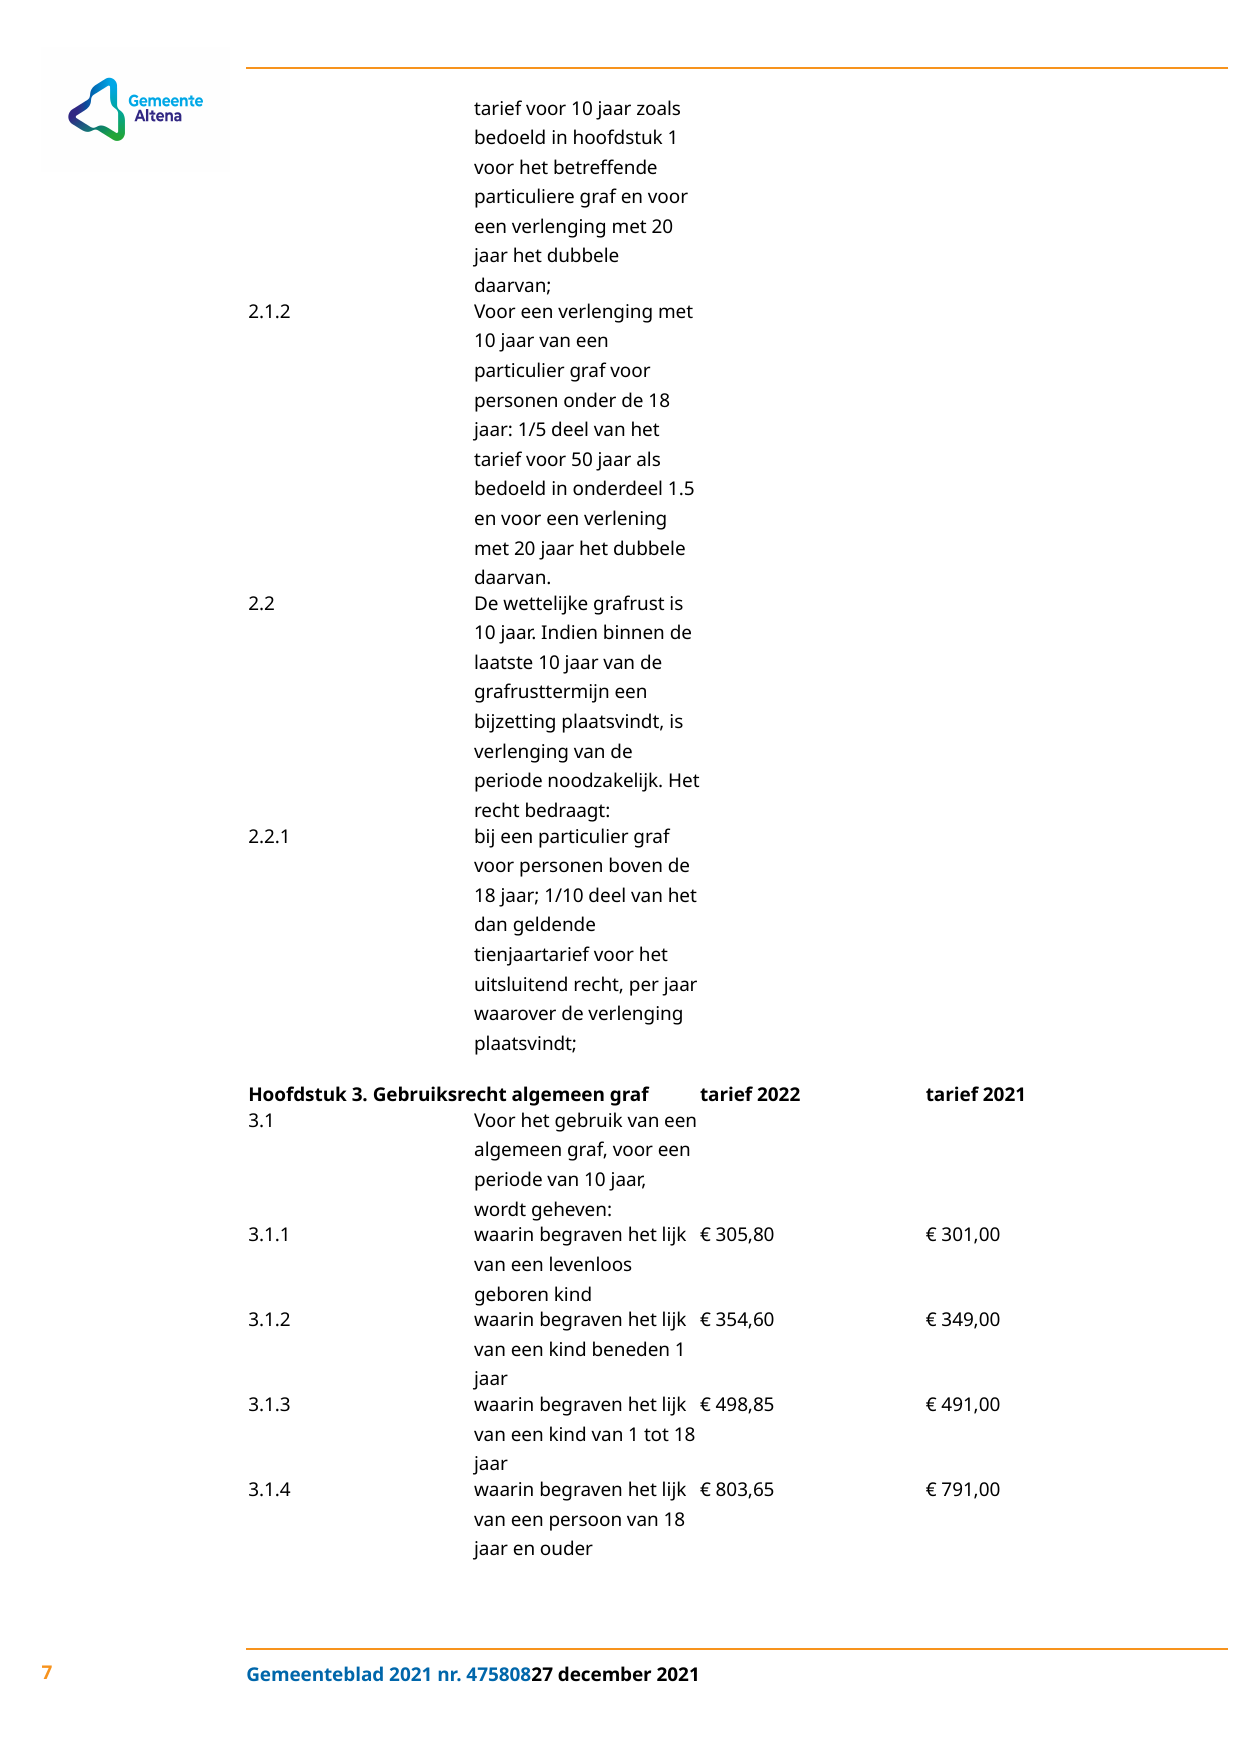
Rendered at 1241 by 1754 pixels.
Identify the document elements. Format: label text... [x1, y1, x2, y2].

table_cell tarief voor 10 jaar zoals bedoeld in hoofdstuk 1 voor het betreffende particuliere graf en voor een verlenging met 20 jaar het dubbele daarvan; [474, 95, 700, 298]
table_cell 3.1.4 [248, 1476, 474, 1561]
table_cell Hoofdstuk 3. Gebruiksrecht algemeen graf [248, 1081, 700, 1107]
table_cell Voor het gebruik van een algemeen graf, voor een periode van 10 jaar, wordt geheven: [474, 1107, 700, 1222]
table_cell [926, 1056, 1152, 1081]
table_cell [926, 298, 1152, 590]
table_cell [474, 1056, 700, 1081]
table_cell [926, 590, 1152, 823]
table_cell € 803,65 [700, 1476, 926, 1561]
table_cell € 498,85 [700, 1391, 926, 1476]
table_cell waarin begraven het lijk van een kind van 1 tot 18 jaar [474, 1391, 700, 1476]
table_cell [700, 298, 926, 590]
table_cell [926, 823, 1152, 1056]
table_cell € 491,00 [926, 1391, 1152, 1476]
table_cell [926, 1561, 1152, 1587]
picture [41, 47, 231, 172]
table_cell 3.1 [248, 1107, 474, 1222]
table_cell [700, 823, 926, 1056]
table_cell [474, 1561, 700, 1587]
table_cell [926, 1107, 1152, 1222]
table_cell [700, 1107, 926, 1222]
table_cell [700, 95, 926, 298]
table_cell De wettelijke grafrust is 10 jaar. Indien binnen de laatste 10 jaar van de grafrusttermijn een bijzetting plaatsvindt, is verlenging van de periode noodzakelijk. Het recht bedraagt: [474, 590, 700, 823]
table_cell € 305,80 [700, 1222, 926, 1306]
table_cell 3.1.1 [248, 1222, 474, 1306]
table_cell 3.1.3 [248, 1391, 474, 1476]
table_cell [248, 95, 474, 298]
table_cell waarin begraven het lijk van een kind beneden 1 jaar [474, 1306, 700, 1391]
table_cell tarief 2022 [700, 1081, 926, 1107]
table_cell [926, 95, 1152, 298]
table_cell waarin begraven het lijk van een persoon van 18 jaar en ouder [474, 1476, 700, 1561]
table_cell Voor een verlenging met 10 jaar van een particulier graf voor personen onder de 18 jaar: 1/5 deel van het tarief voor 50 jaar als bedoeld in onderdeel 1.5 en voor een verlening met 20 jaar het dubbele daarvan. [474, 298, 700, 590]
table_cell tarief 2021 [926, 1081, 1152, 1107]
table_cell € 349,00 [926, 1306, 1152, 1391]
table_cell waarin begraven het lijk van een levenloos geboren kind [474, 1222, 700, 1306]
table_cell [700, 1056, 926, 1081]
table_cell 2.2 [248, 590, 474, 823]
table_cell [248, 1056, 474, 1081]
table_cell € 301,00 [926, 1222, 1152, 1306]
table_cell 2.1.2 [248, 298, 474, 590]
table_cell € 354,60 [700, 1306, 926, 1391]
table_cell € 791,00 [926, 1476, 1152, 1561]
table_cell [248, 1561, 474, 1587]
table_cell [700, 1561, 926, 1587]
table_cell 3.1.2 [248, 1306, 474, 1391]
table_cell bij een particulier graf voor personen boven de 18 jaar; 1/10 deel van het dan geldende tienjaartarief voor het uitsluitend recht, per jaar waarover de verlenging plaatsvindt; [474, 823, 700, 1056]
table_cell 2.2.1 [248, 823, 474, 1056]
table_cell [700, 590, 926, 823]
